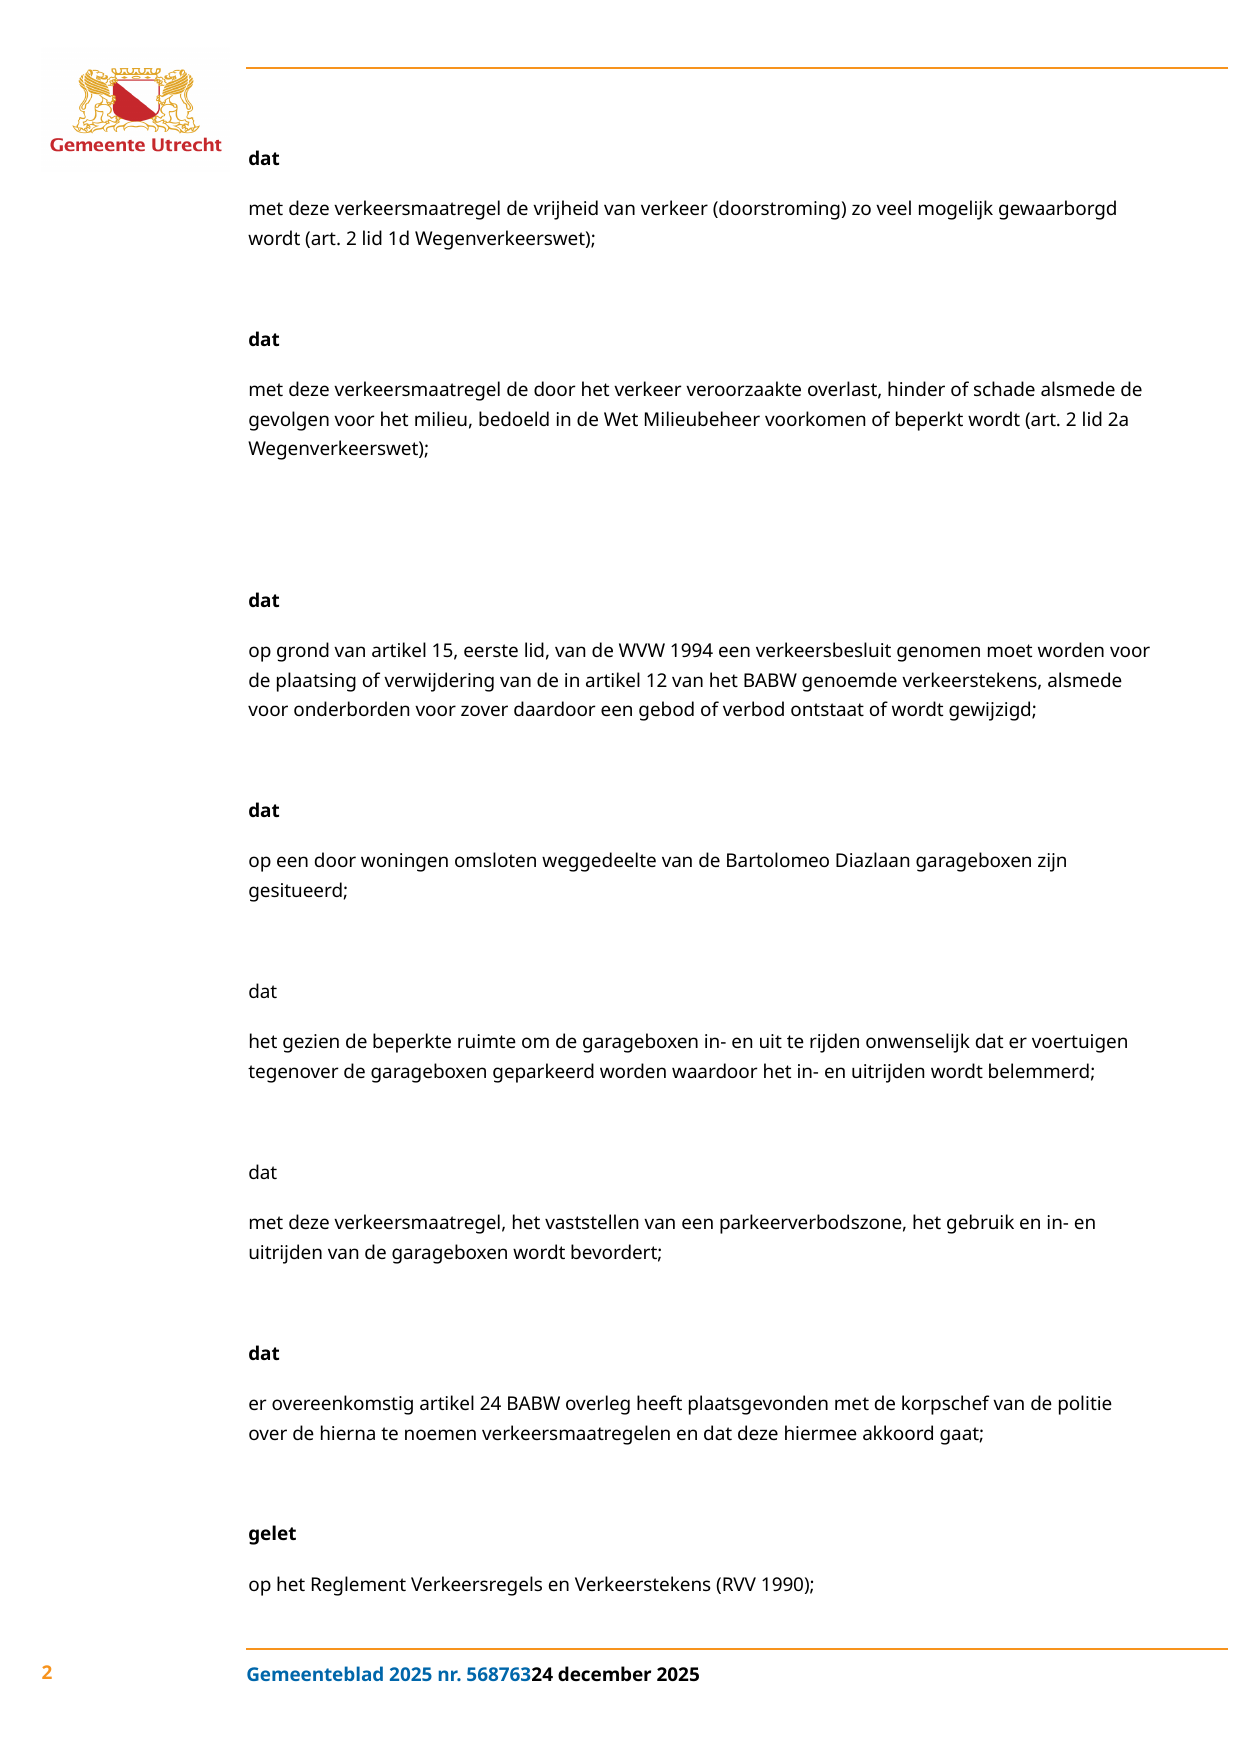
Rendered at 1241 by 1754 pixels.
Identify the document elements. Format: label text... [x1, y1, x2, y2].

text dat [248, 1340, 1152, 1366]
text met deze verkeersmaatregel de vrijheid van verkeer (doorstroming) zo veel mogelijk gewaarborgd wordt (art. 2 lid 1d Wegenverkeerswet); [248, 196, 1152, 251]
text gelet [248, 1521, 1152, 1546]
text met deze verkeersmaatregel de door het verkeer veroorzaakte overlast, hinder of schade alsmede de gevolgen voor het milieu, bedoeld in de Wet Milieubeheer voorkomen of beperkt wordt (art. 2 lid 2a Wegenverkeerswet); [248, 376, 1152, 461]
text op grond van artikel 15, eerste lid, van de WVW 1994 een verkeersbesluit genomen moet worden voor de plaatsing of verwijdering van de in artikel 12 van het BABW genoemde verkeerstekens, alsmede voor onderborden voor zover daardoor een gebod of verbod ontstaat of wordt gewijzigd; [248, 637, 1152, 722]
text er overeenkomstig artikel 24 BABW overleg heeft plaatsgevonden met de korpschef van de politie over de hierna te noemen verkeersmaatregelen en dat deze hiermee akkoord gaat; [248, 1390, 1152, 1446]
text op het Reglement Verkeersregels en Verkeerstekens (RVV 1990); [248, 1571, 1152, 1597]
picture [41, 47, 231, 172]
text dat [248, 797, 1152, 823]
text dat [248, 1159, 1152, 1185]
text dat [248, 587, 1152, 613]
text dat [248, 145, 1152, 171]
text op een door woningen omsloten weggedeelte van de Bartolomeo Diazlaan garageboxen zijn gesitueerd; [248, 848, 1152, 903]
text dat [248, 978, 1152, 1004]
text met deze verkeersmaatregel, het vaststellen van een parkeerverbodszone, het gebruik en in- en uitrijden van de garageboxen wordt bevordert; [248, 1209, 1152, 1265]
text het gezien de beperkte ruimte om de garageboxen in- en uit te rijden onwenselijk dat er voertuigen tegenover de garageboxen geparkeerd worden waardoor het in- en uitrijden wordt belemmerd; [248, 1028, 1152, 1084]
text dat [248, 326, 1152, 352]
